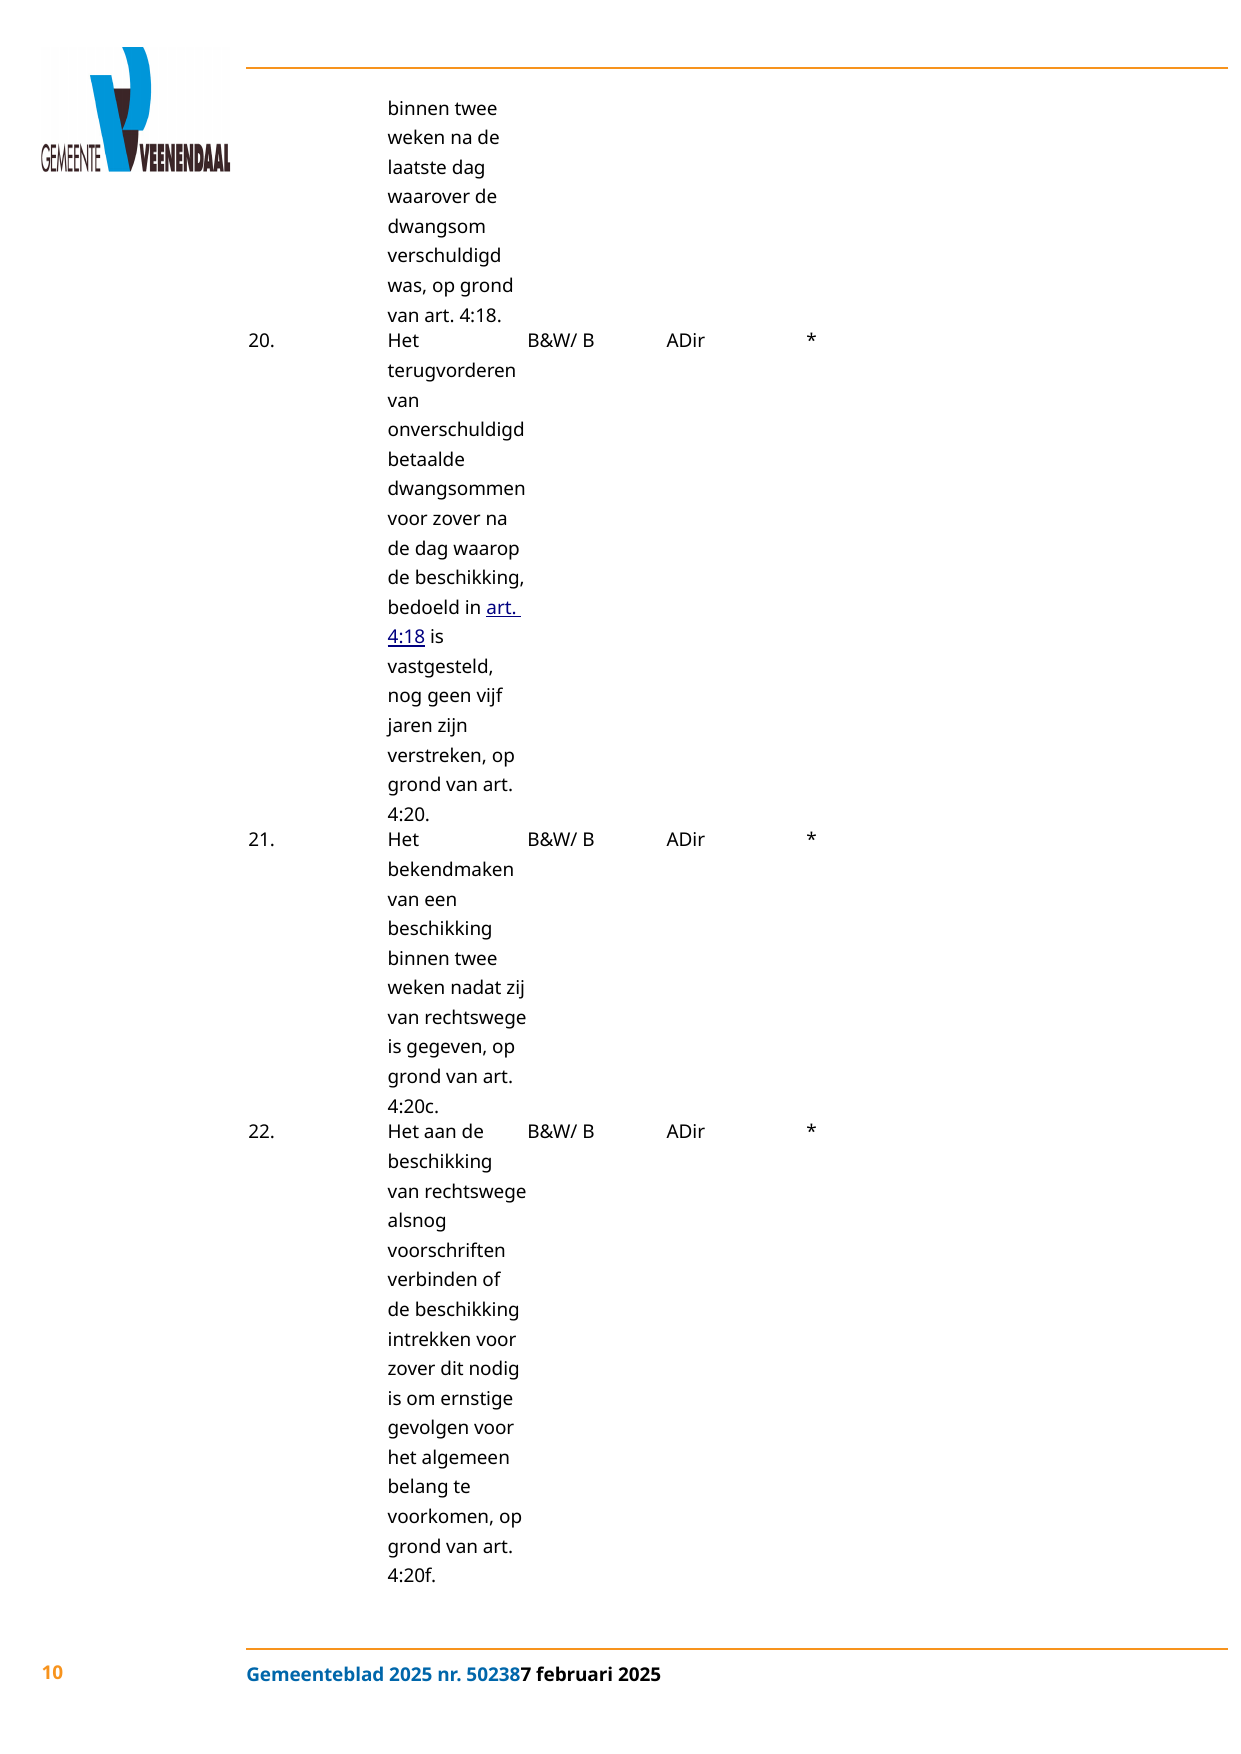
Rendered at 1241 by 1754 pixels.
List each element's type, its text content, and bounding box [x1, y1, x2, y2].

table_cell * [806, 1119, 945, 1588]
table_cell * [806, 827, 945, 1119]
table_cell binnen twee weken na de laatste dag waarover de dwangsom verschuldigd was, op grond van art. 4:18. [388, 95, 527, 328]
table_cell B&W/ B [527, 328, 666, 827]
table_cell ADir [666, 827, 806, 1119]
table_cell [248, 1119, 387, 1588]
table_cell [806, 95, 945, 328]
table_cell Het terugvorderen van onverschuldigd betaalde dwangsommen voor zover na de dag waarop de beschikking, bedoeld in art. 4:18 is vastgesteld, nog geen vijf jaren zijn verstreken, op grond van art. 4:20. [388, 328, 527, 827]
picture [123, 47, 231, 172]
table_cell [945, 827, 1152, 1119]
table_cell * [806, 328, 945, 827]
picture [41, 47, 130, 172]
table_cell [666, 95, 806, 328]
table_cell [527, 95, 666, 328]
table_cell [945, 1119, 1152, 1588]
table_cell [248, 95, 387, 328]
table_cell [248, 827, 387, 1119]
table_cell Het aan de beschikking van rechtswege alsnog voorschriften verbinden of de beschikking intrekken voor zover dit nodig is om ernstige gevolgen voor het algemeen belang te voorkomen, op grond van art. 4:20f. [388, 1119, 527, 1588]
table_cell [945, 95, 1152, 328]
table_cell [248, 328, 387, 827]
table_cell ADir [666, 328, 806, 827]
table_cell Het bekendmaken van een beschikking binnen twee weken nadat zij van rechtswege is gegeven, op grond van art. 4:20c. [388, 827, 527, 1119]
table_cell [945, 328, 1152, 827]
table_cell B&W/ B [527, 1119, 666, 1588]
table_cell B&W/ B [527, 827, 666, 1119]
table_cell ADir [666, 1119, 806, 1588]
